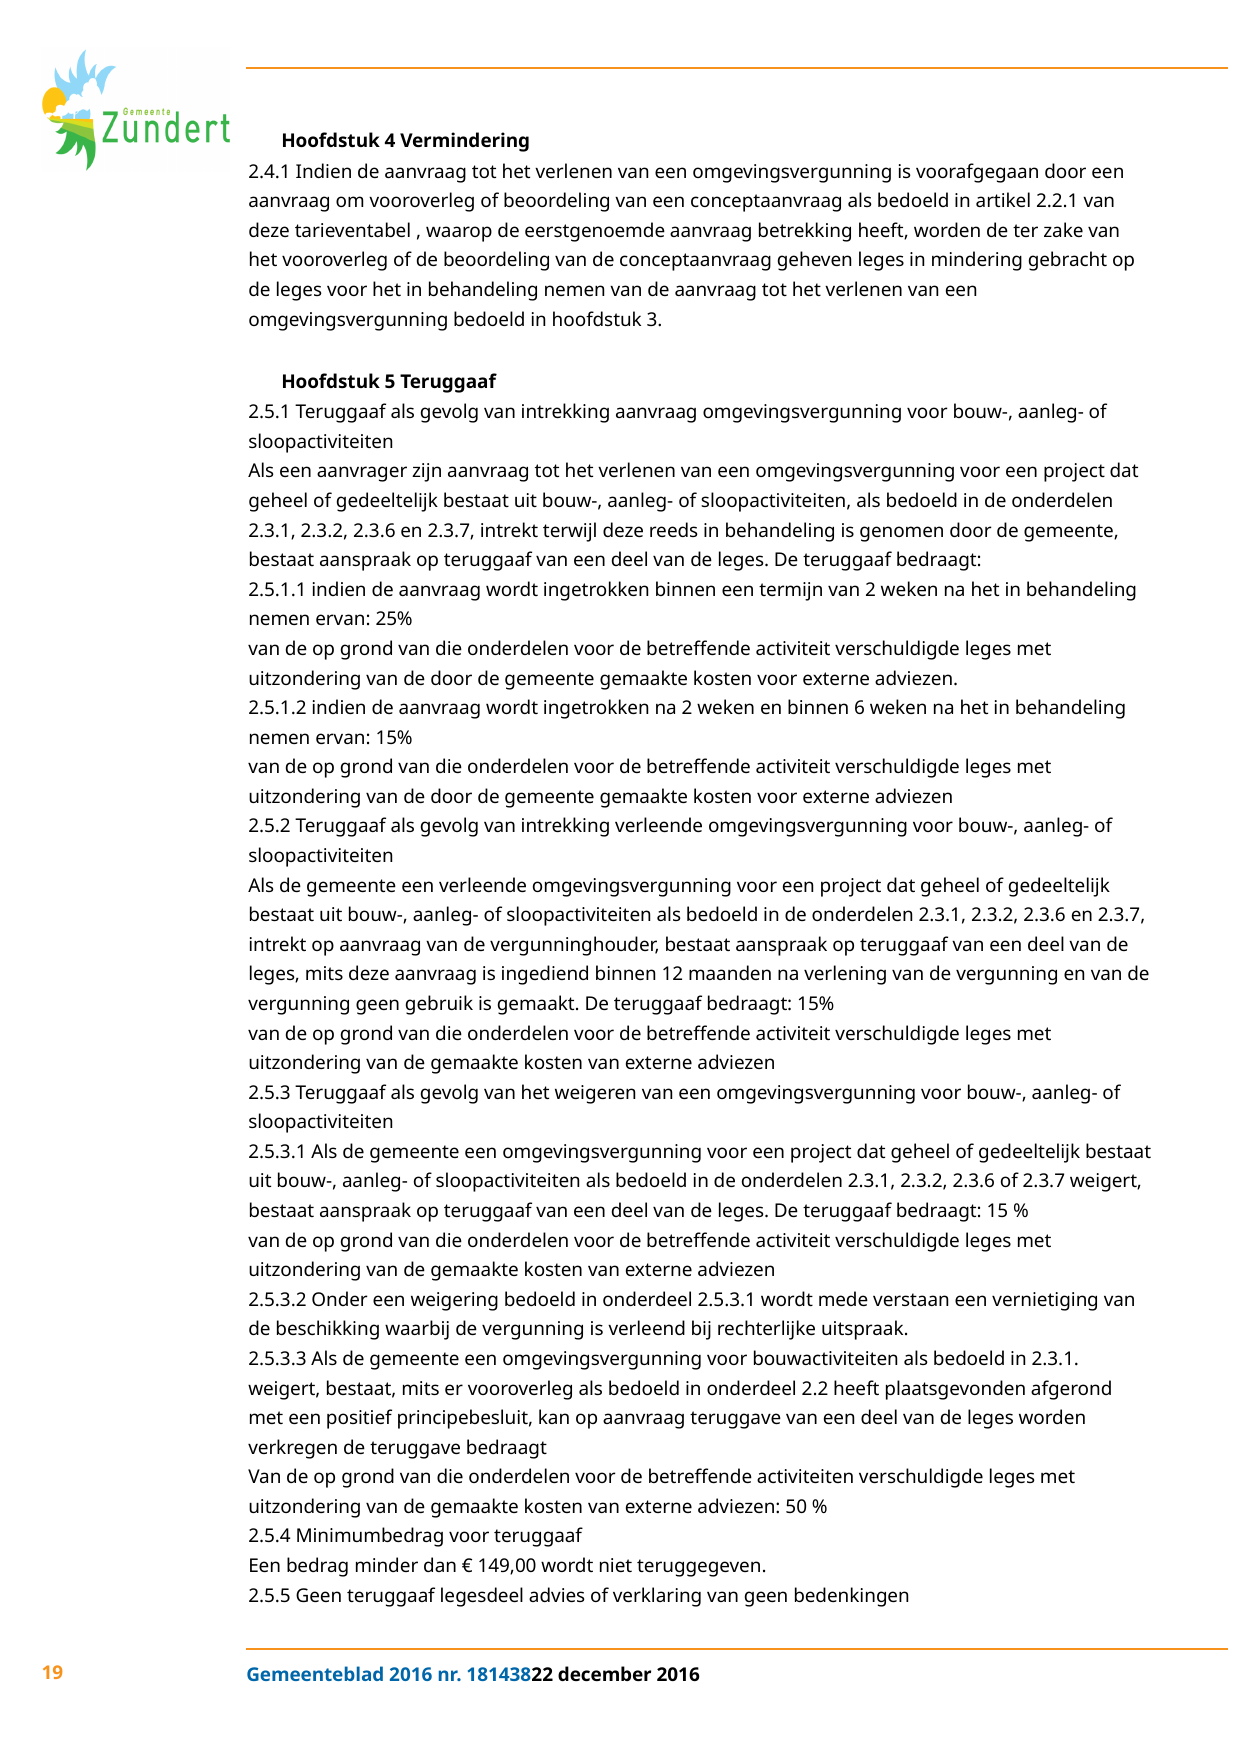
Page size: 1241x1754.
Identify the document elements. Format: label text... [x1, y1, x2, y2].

text van de op grond van die onderdelen voor de betreffende activiteit verschuldigde leges met uitzondering van de door de gemeente gemaakte kosten voor externe adviezen [248, 753, 1152, 809]
text Een bedrag minder dan € 149,00 wordt niet teruggegeven. [248, 1552, 1152, 1578]
text 2.5.1.1 indien de aanvraag wordt ingetrokken binnen een termijn van 2 weken na het in behandeling nemen ervan: 25% [248, 576, 1152, 631]
text 2.5.5 Geen teruggaaf legesdeel advies of verklaring van geen bedenkingen [248, 1582, 1152, 1608]
text 2.5.3 Teruggaaf als gevolg van het weigeren van een omgevingsvergunning voor bouw-, aanleg- of sloopactiviteiten [248, 1079, 1152, 1134]
text Hoofdstuk 5 Teruggaaf [248, 365, 1152, 394]
text van de op grond van die onderdelen voor de betreffende activiteit verschuldigde leges met uitzondering van de door de gemeente gemaakte kosten voor externe adviezen. [248, 635, 1152, 691]
text 2.5.3.3 Als de gemeente een omgevingsvergunning voor bouwactiviteiten als bedoeld in 2.3.1. weigert, bestaat, mits er vooroverleg als bedoeld in onderdeel 2.2 heeft plaatsgevonden afgerond met een positief principebesluit, kan op aanvraag teruggave van een deel van de leges worden verkregen de teruggave bedraagt [248, 1345, 1152, 1460]
text 2.5.1.2 indien de aanvraag wordt ingetrokken na 2 weken en binnen 6 weken na het in behandeling nemen ervan: 15% [248, 694, 1152, 750]
text 2.5.2 Teruggaaf als gevolg van intrekking verleende omgevingsvergunning voor bouw-, aanleg- of sloopactiviteiten [248, 813, 1152, 868]
text 2.4.1 Indien de aanvraag tot het verlenen van een omgevingsvergunning is voorafgegaan door een aanvraag om vooroverleg of beoordeling van een conceptaanvraag als bedoeld in artikel 2.2.1 van deze tarieventabel , waarop de eerstgenoemde aanvraag betrekking heeft, worden de ter zake van het vooroverleg of de beoordeling van de conceptaanvraag geheven leges in mindering gebracht op de leges voor het in behandeling nemen van de aanvraag tot het verlenen van een omgevingsvergunning bedoeld in hoofdstuk 3. [248, 158, 1152, 332]
picture [41, 47, 231, 172]
text van de op grond van die onderdelen voor de betreffende activiteit verschuldigde leges met uitzondering van de gemaakte kosten van externe adviezen [248, 1020, 1152, 1075]
text 2.5.3.1 Als de gemeente een omgevingsvergunning voor een project dat geheel of gedeeltelijk bestaat uit bouw-, aanleg- of sloopactiviteiten als bedoeld in de onderdelen 2.3.1, 2.3.2, 2.3.6 of 2.3.7 weigert, bestaat aanspraak op teruggaaf van een deel van de leges. De teruggaaf bedraagt: 15 % [248, 1138, 1152, 1223]
text Als de gemeente een verleende omgevingsvergunning voor een project dat geheel of gedeeltelijk bestaat uit bouw-, aanleg- of sloopactiviteiten als bedoeld in de onderdelen 2.3.1, 2.3.2, 2.3.6 en 2.3.7, intrekt op aanvraag van de vergunninghouder, bestaat aanspraak op teruggaaf van een deel van de leges, mits deze aanvraag is ingediend binnen 12 maanden na verlening van de vergunning en van de vergunning geen gebruik is gemaakt. De teruggaaf bedraagt: 15% [248, 872, 1152, 1016]
text 2.5.3.2 Onder een weigering bedoeld in onderdeel 2.5.3.1 wordt mede verstaan een vernietiging van de beschikking waarbij de vergunning is verleend bij rechterlijke uitspraak. [248, 1286, 1152, 1341]
text Van de op grond van die onderdelen voor de betreffende activiteiten verschuldigde leges met uitzondering van de gemaakte kosten van externe adviezen: 50 % [248, 1463, 1152, 1519]
text Hoofdstuk 4 Vermindering [248, 124, 1152, 153]
text van de op grond van die onderdelen voor de betreffende activiteit verschuldigde leges met uitzondering van de gemaakte kosten van externe adviezen [248, 1227, 1152, 1282]
text Als een aanvrager zijn aanvraag tot het verlenen van een omgevingsvergunning voor een project dat geheel of gedeeltelijk bestaat uit bouw-, aanleg- of sloopactiviteiten, als bedoeld in de onderdelen 2.3.1, 2.3.2, 2.3.6 en 2.3.7, intrekt terwijl deze reeds in behandeling is genomen door de gemeente, bestaat aanspraak op teruggaaf van een deel van de leges. De teruggaaf bedraagt: [248, 458, 1152, 572]
text 2.5.1 Teruggaaf als gevolg van intrekking aanvraag omgevingsvergunning voor bouw-, aanleg- of sloopactiviteiten [248, 398, 1152, 454]
text 2.5.4 Minimumbedrag voor teruggaaf [248, 1523, 1152, 1548]
